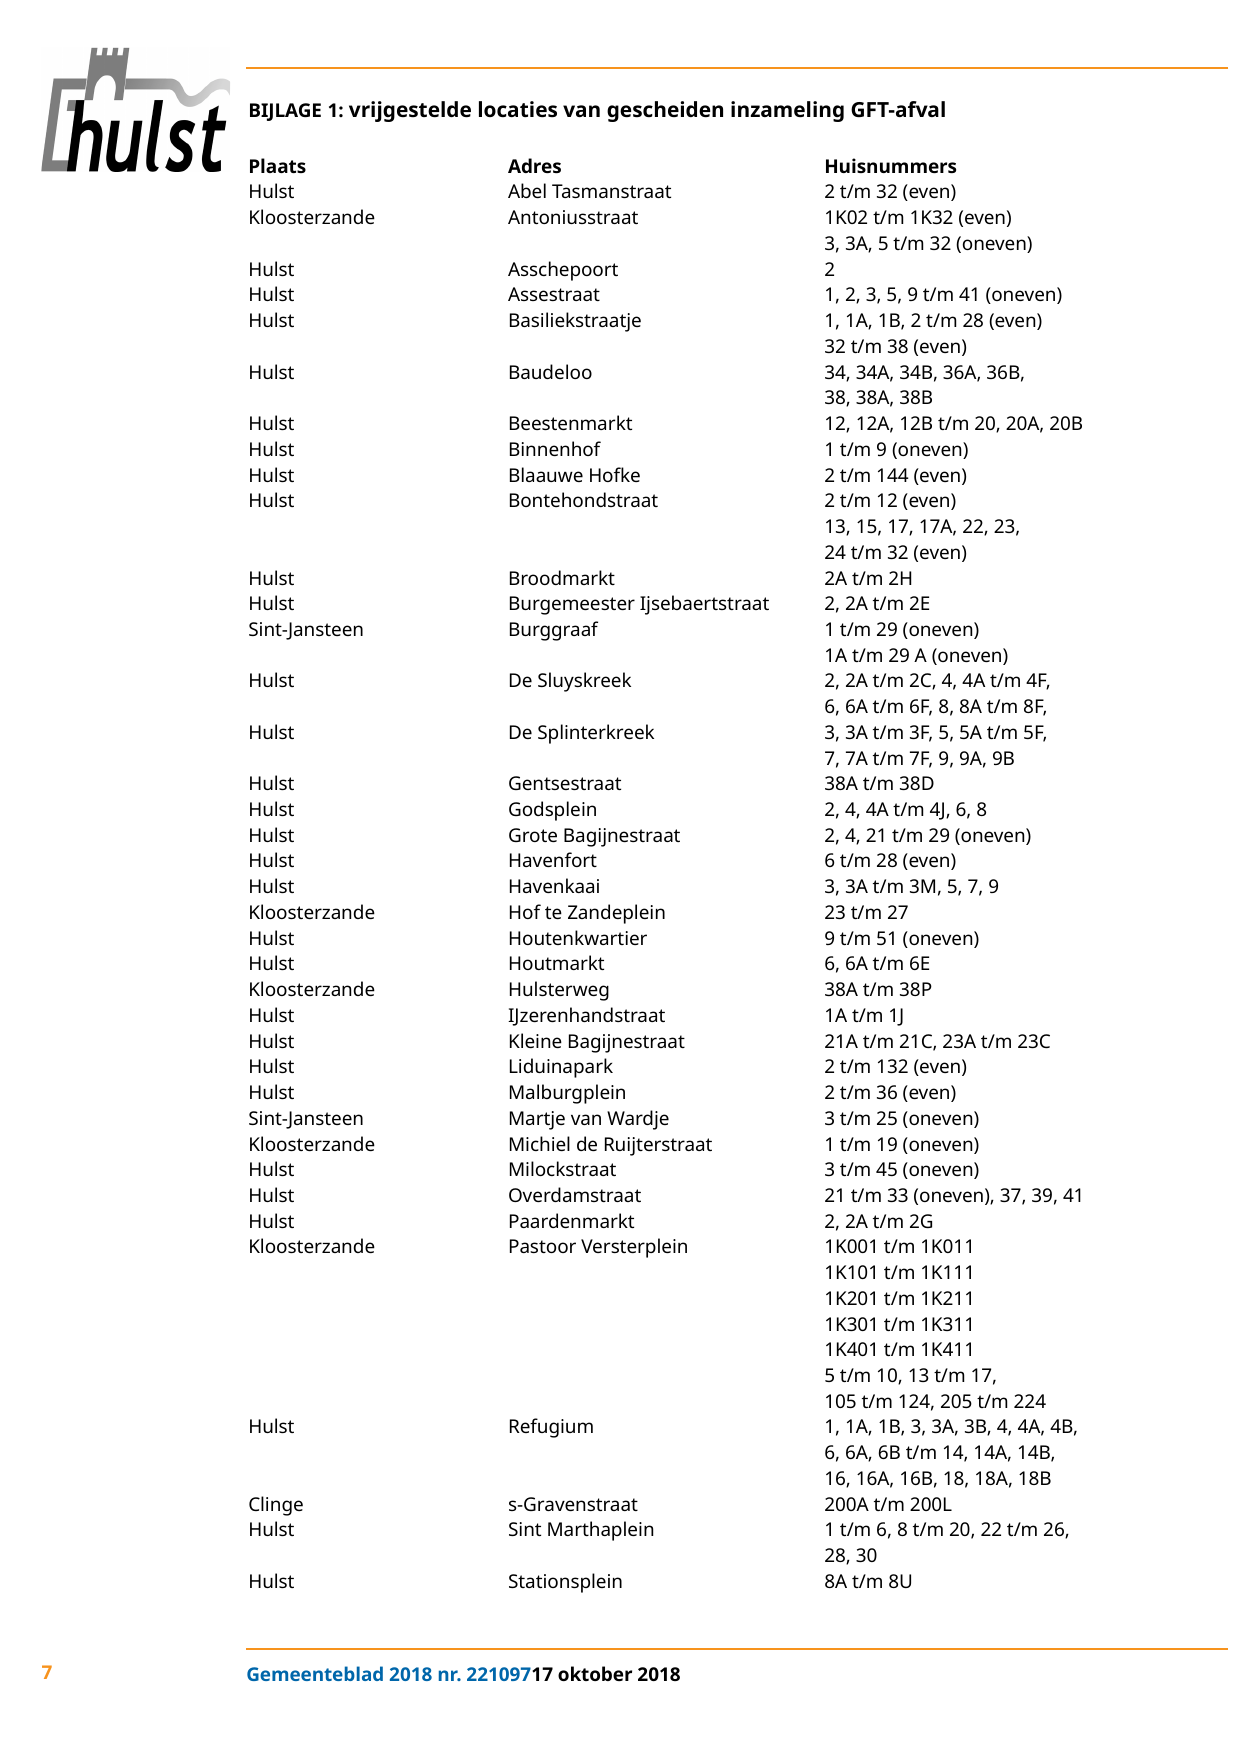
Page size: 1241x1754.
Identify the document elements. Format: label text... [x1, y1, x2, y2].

table_cell Blaauwe Hofke [508, 462, 824, 487]
table_cell Overdamstraat [508, 1182, 824, 1208]
table_cell Hulst [248, 1002, 508, 1028]
table_cell 1 t/m 29 (oneven) [824, 616, 1152, 642]
table_cell Hulst [248, 1414, 508, 1439]
table_cell Hulst [248, 771, 508, 796]
table_cell 2 t/m 32 (even) [824, 179, 1152, 204]
table_cell [508, 385, 824, 410]
table_cell Hulst [248, 1028, 508, 1053]
table_cell De Sluyskreek [508, 668, 824, 693]
table_cell [508, 693, 824, 719]
table_cell 2, 4, 21 t/m 29 (oneven) [824, 822, 1152, 848]
table_cell Bontehondstraat [508, 488, 824, 513]
table_cell 2 t/m 12 (even) [824, 488, 1152, 513]
table_cell 7, 7A t/m 7F, 9, 9A, 9B [824, 745, 1152, 771]
table_cell Hulst [248, 668, 508, 693]
table_cell [508, 1259, 824, 1285]
table_cell Hulst [248, 1517, 508, 1542]
table_cell Burggraaf [508, 616, 824, 642]
table_cell 12, 12A, 12B t/m 20, 20A, 20B [824, 410, 1152, 436]
table_cell Hulsterweg [508, 976, 824, 1002]
table_cell Liduinapark [508, 1054, 824, 1079]
table_cell [248, 1337, 508, 1362]
table_cell 6, 6A t/m 6F, 8, 8A t/m 8F, [824, 693, 1152, 719]
table_cell Kloosterzande [248, 1234, 508, 1259]
table_header Adres [508, 153, 824, 179]
table_cell [508, 513, 824, 539]
table_cell 24 t/m 32 (even) [824, 539, 1152, 565]
table_cell 5 t/m 10, 13 t/m 17, [824, 1362, 1152, 1388]
table_cell 1K101 t/m 1K111 [824, 1259, 1152, 1285]
table_cell 3, 3A, 5 t/m 32 (oneven) [824, 230, 1152, 256]
table_cell 3 t/m 45 (oneven) [824, 1156, 1152, 1182]
table_cell 1 t/m 6, 8 t/m 20, 22 t/m 26, [824, 1517, 1152, 1542]
table_cell Clinge [248, 1491, 508, 1517]
table_cell Hulst [248, 1568, 508, 1594]
table_cell 3 t/m 25 (oneven) [824, 1105, 1152, 1131]
table_cell 21 t/m 33 (oneven), 37, 39, 41 [824, 1182, 1152, 1208]
table_cell [248, 1543, 508, 1568]
table_cell Kloosterzande [248, 899, 508, 925]
table_cell [248, 745, 508, 771]
table_cell [248, 1311, 508, 1337]
table_cell Basiliekstraatje [508, 308, 824, 333]
table_cell Martje van Wardje [508, 1105, 824, 1131]
table_cell 3, 3A t/m 3F, 5, 5A t/m 5F, [824, 719, 1152, 745]
table_cell Havenfort [508, 848, 824, 873]
table_cell 2, 2A t/m 2C, 4, 4A t/m 4F, [824, 668, 1152, 693]
table_cell Grote Bagijnestraat [508, 822, 824, 848]
picture [41, 47, 231, 172]
table_cell [508, 1311, 824, 1337]
table_cell Broodmarkt [508, 565, 824, 590]
text BIJLAGE 1: vrijgestelde locaties van gescheiden inzameling GFT-afval [248, 95, 1152, 123]
table_cell [508, 745, 824, 771]
table_cell 2 t/m 132 (even) [824, 1054, 1152, 1079]
table_cell 38, 38A, 38B [824, 385, 1152, 410]
table_cell 38A t/m 38D [824, 771, 1152, 796]
table_cell 2 t/m 36 (even) [824, 1079, 1152, 1105]
table_cell s-Gravenstraat [508, 1491, 824, 1517]
table_cell [508, 539, 824, 565]
table_cell 2 [824, 256, 1152, 282]
table_cell [248, 693, 508, 719]
table_cell Hulst [248, 282, 508, 307]
table_cell 1A t/m 29 A (oneven) [824, 642, 1152, 668]
table_cell Binnenhof [508, 436, 824, 462]
table_cell 23 t/m 27 [824, 899, 1152, 925]
table_cell Hulst [248, 822, 508, 848]
table_cell 3, 3A t/m 3M, 5, 7, 9 [824, 874, 1152, 899]
table_cell 28, 30 [824, 1543, 1152, 1568]
table_cell [248, 642, 508, 668]
table_cell Hulst [248, 359, 508, 384]
table_cell Hulst [248, 796, 508, 822]
table_cell 1A t/m 1J [824, 1002, 1152, 1028]
table_cell Hulst [248, 1182, 508, 1208]
table_cell [248, 1362, 508, 1388]
table_cell Paardenmarkt [508, 1208, 824, 1234]
table_cell 2, 2A t/m 2E [824, 590, 1152, 616]
table_cell 1K02 t/m 1K32 (even) [824, 205, 1152, 230]
table_cell Burgemeester Ijsebaertstraat [508, 590, 824, 616]
table_cell Refugium [508, 1414, 824, 1439]
table_cell Godsplein [508, 796, 824, 822]
table_cell 6, 6A t/m 6E [824, 951, 1152, 976]
table_cell Hulst [248, 951, 508, 976]
table_cell [508, 1362, 824, 1388]
table_cell [508, 1543, 824, 1568]
table_cell Hulst [248, 436, 508, 462]
table_cell Abel Tasmanstraat [508, 179, 824, 204]
table_cell Hulst [248, 308, 508, 333]
table_cell Michiel de Ruijterstraat [508, 1131, 824, 1156]
table_cell [248, 1388, 508, 1414]
table_cell Hulst [248, 1054, 508, 1079]
table_cell Kloosterzande [248, 976, 508, 1002]
table_cell 1 t/m 9 (oneven) [824, 436, 1152, 462]
table_cell [248, 1440, 508, 1465]
table_cell 2A t/m 2H [824, 565, 1152, 590]
table_cell [508, 1388, 824, 1414]
table_cell [248, 385, 508, 410]
table_cell Kloosterzande [248, 205, 508, 230]
table_cell 1 t/m 19 (oneven) [824, 1131, 1152, 1156]
table_cell 1, 2, 3, 5, 9 t/m 41 (oneven) [824, 282, 1152, 307]
table_cell Hulst [248, 410, 508, 436]
table_cell Houtenkwartier [508, 925, 824, 951]
table_cell 2, 4, 4A t/m 4J, 6, 8 [824, 796, 1152, 822]
table_cell [508, 1285, 824, 1311]
table_cell Hulst [248, 1079, 508, 1105]
table_cell 1K201 t/m 1K211 [824, 1285, 1152, 1311]
table_cell Asschepoort [508, 256, 824, 282]
table_cell Stationsplein [508, 1568, 824, 1594]
table_cell 200A t/m 200L [824, 1491, 1152, 1517]
table_cell 6, 6A, 6B t/m 14, 14A, 14B, [824, 1440, 1152, 1465]
table_cell Hulst [248, 1156, 508, 1182]
table_cell 1K401 t/m 1K411 [824, 1337, 1152, 1362]
table_cell Sint-Jansteen [248, 616, 508, 642]
table_cell Hulst [248, 256, 508, 282]
table_cell Gentsestraat [508, 771, 824, 796]
table_cell 32 t/m 38 (even) [824, 333, 1152, 359]
table_cell Hulst [248, 179, 508, 204]
table_cell [508, 1337, 824, 1362]
table_cell [508, 230, 824, 256]
table_cell Hulst [248, 848, 508, 873]
table_cell 1, 1A, 1B, 3, 3A, 3B, 4, 4A, 4B, [824, 1414, 1152, 1439]
table_cell Kleine Bagijnestraat [508, 1028, 824, 1053]
table_header Plaats [248, 153, 508, 179]
table_cell Milockstraat [508, 1156, 824, 1182]
table_cell Houtmarkt [508, 951, 824, 976]
table_cell Hulst [248, 874, 508, 899]
table_cell Hulst [248, 565, 508, 590]
table_cell [248, 1465, 508, 1491]
table_cell 6 t/m 28 (even) [824, 848, 1152, 873]
table_cell Hulst [248, 1208, 508, 1234]
table_cell Antoniusstraat [508, 205, 824, 230]
table_cell [508, 333, 824, 359]
table_cell 16, 16A, 16B, 18, 18A, 18B [824, 1465, 1152, 1491]
table_cell [248, 230, 508, 256]
table_cell 1, 1A, 1B, 2 t/m 28 (even) [824, 308, 1152, 333]
table_cell 1K301 t/m 1K311 [824, 1311, 1152, 1337]
table_cell Hulst [248, 925, 508, 951]
table_cell IJzerenhandstraat [508, 1002, 824, 1028]
table_cell Pastoor Versterplein [508, 1234, 824, 1259]
table_cell De Splinterkreek [508, 719, 824, 745]
table_cell 2, 2A t/m 2G [824, 1208, 1152, 1234]
table_cell 9 t/m 51 (oneven) [824, 925, 1152, 951]
table_cell [508, 642, 824, 668]
table_cell Hulst [248, 462, 508, 487]
table_cell 8A t/m 8U [824, 1568, 1152, 1594]
table_cell 13, 15, 17, 17A, 22, 23, [824, 513, 1152, 539]
table_cell [248, 513, 508, 539]
table_cell Baudeloo [508, 359, 824, 384]
table_cell 21A t/m 21C, 23A t/m 23C [824, 1028, 1152, 1053]
table_cell Hulst [248, 719, 508, 745]
table_cell Kloosterzande [248, 1131, 508, 1156]
table_cell 38A t/m 38P [824, 976, 1152, 1002]
table_cell [248, 539, 508, 565]
table_cell Havenkaai [508, 874, 824, 899]
table_cell [508, 1465, 824, 1491]
table_cell Hulst [248, 590, 508, 616]
table_cell [508, 1440, 824, 1465]
table_header Huisnummers [824, 153, 1152, 179]
table_cell Sint Marthaplein [508, 1517, 824, 1542]
table_cell [248, 1259, 508, 1285]
table_cell Sint-Jansteen [248, 1105, 508, 1131]
table_cell Malburgplein [508, 1079, 824, 1105]
table_cell Hulst [248, 488, 508, 513]
table_cell Hof te Zandeplein [508, 899, 824, 925]
table_cell Beestenmarkt [508, 410, 824, 436]
table_cell [248, 1285, 508, 1311]
table_cell 2 t/m 144 (even) [824, 462, 1152, 487]
table_cell Assestraat [508, 282, 824, 307]
table_cell 34, 34A, 34B, 36A, 36B, [824, 359, 1152, 384]
table_cell [248, 333, 508, 359]
table_cell 1K001 t/m 1K011 [824, 1234, 1152, 1259]
table_cell 105 t/m 124, 205 t/m 224 [824, 1388, 1152, 1414]
